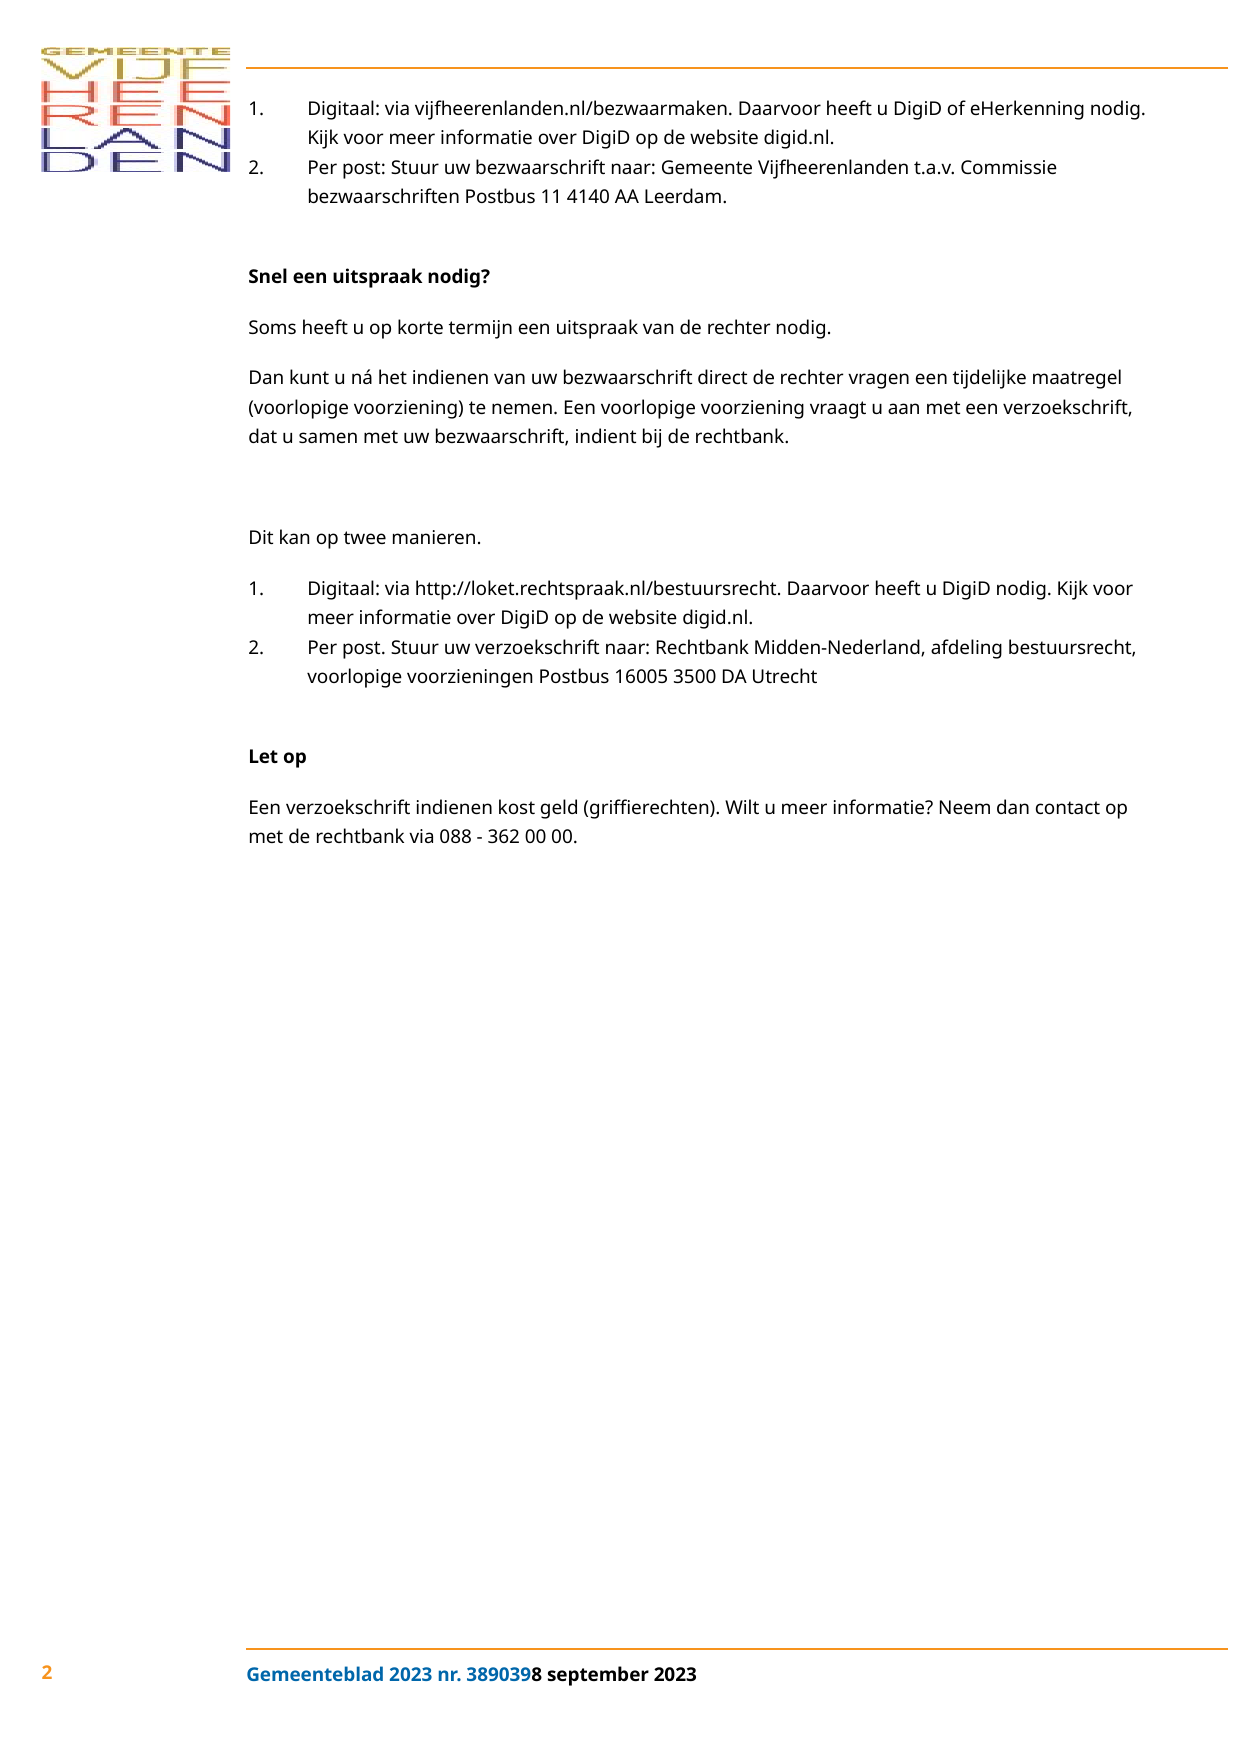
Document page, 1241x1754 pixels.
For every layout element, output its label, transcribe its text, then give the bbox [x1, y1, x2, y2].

picture [41, 47, 231, 172]
text Soms heeft u op korte termijn een uitspraak van de rechter nodig. [248, 314, 1152, 340]
list Digitaal: via http://loket.rechtspraak.nl/bestuursrecht. Daarvoor heeft u DigiD nodig. Kijk voor meer informatie over DigiD op de website digid.nl. [248, 575, 1152, 630]
text Dit kan op twee manieren. [248, 524, 1152, 550]
list Per post. Stuur uw verzoekschrift naar: Rechtbank Midden-Nederland, afdeling bestuursrecht, voorlopige voorzieningen Postbus 16005 3500 DA Utrecht [248, 634, 1152, 689]
list Digitaal: via vijfheerenlanden.nl/bezwaarmaken. Daarvoor heeft u DigiD of eHerkenning nodig. Kijk voor meer informatie over DigiD op de website digid.nl. [248, 95, 1152, 150]
list Per post: Stuur uw bezwaarschrift naar: Gemeente Vijfheerenlanden t.a.v. Commissie bezwaarschriften Postbus 11 4140 AA Leerdam. [248, 154, 1152, 209]
text Let op [248, 743, 1152, 769]
text Dan kunt u ná het indienen van uw bezwaarschrift direct de rechter vragen een tijdelijke maatregel (voorlopige voorziening) te nemen. Een voorlopige voorziening vraagt u aan met een verzoekschrift, dat u samen met uw bezwaarschrift, indient bij de rechtbank. [248, 364, 1152, 449]
text Snel een uitspraak nodig? [248, 263, 1152, 289]
text Een verzoekschrift indienen kost geld (griffierechten). Wilt u meer informatie? Neem dan contact op met de rechtbank via 088 - 362 00 00. [248, 794, 1152, 849]
